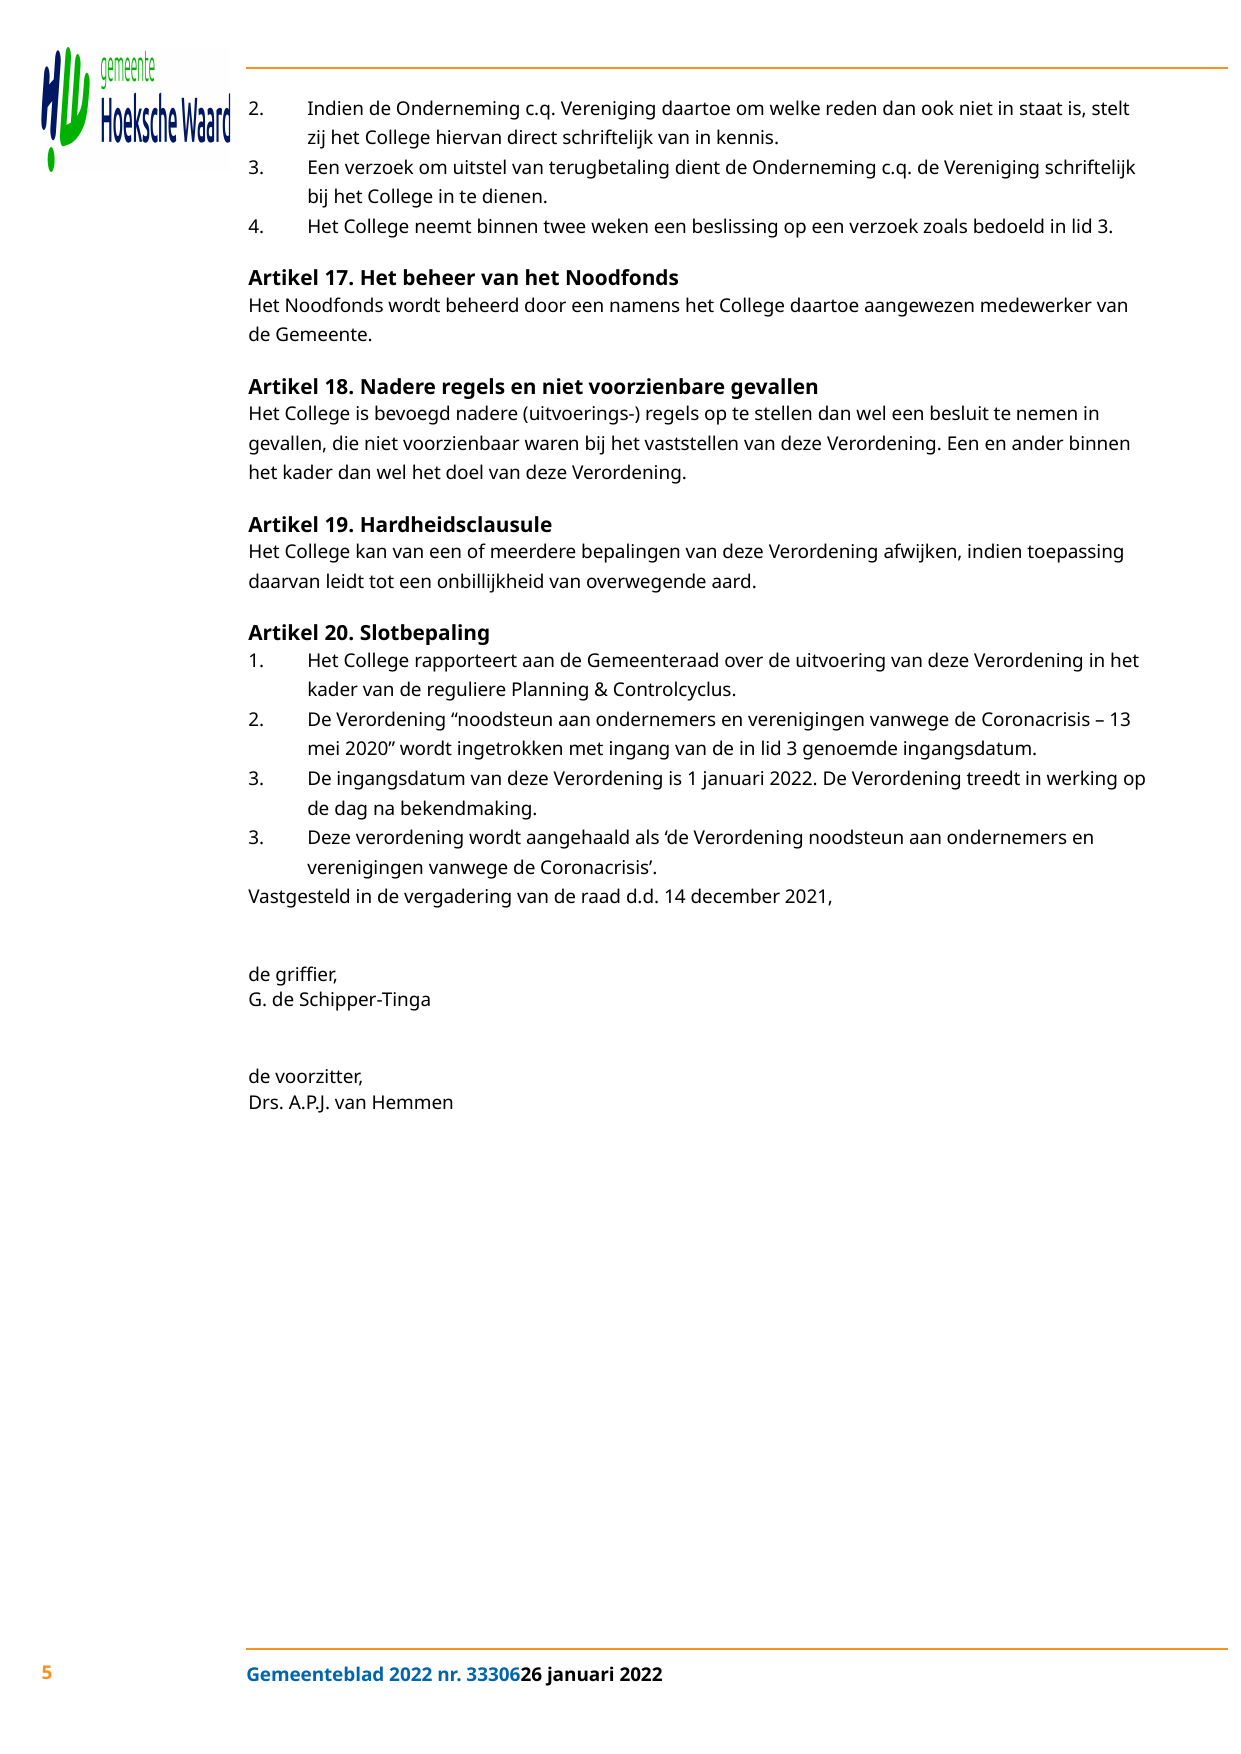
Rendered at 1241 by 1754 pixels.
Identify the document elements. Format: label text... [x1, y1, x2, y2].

text Artikel 17. Het beheer van het Noodfonds [248, 263, 1152, 292]
text Artikel 20. Slotbepaling [248, 618, 1152, 647]
list Indien de Onderneming c.q. Vereniging daartoe om welke reden dan ook niet in staat is, stelt zij het College hiervan direct schriftelijk van in kennis. [248, 95, 1152, 150]
text Het Noodfonds wordt beheerd door een namens het College daartoe aangewezen medewerker van de Gemeente. [248, 292, 1152, 347]
list Het College rapporteert aan de Gemeenteraad over de uitvoering van deze Verordening in het kader van de reguliere Planning & Controlcyclus. [248, 647, 1152, 702]
text Het College is bevoegd nadere (uitvoerings-) regels op te stellen dan wel een besluit te nemen in gevallen, die niet voorzienbaar waren bij het vaststellen van deze Verordening. Een en ander binnen het kader dan wel het doel van deze Verordening. [248, 400, 1152, 485]
picture [41, 47, 231, 172]
list Een verzoek om uitstel van terugbetaling dient de Onderneming c.q. de Vereniging schriftelijk bij het College in te dienen. [248, 154, 1152, 209]
text Het College kan van een of meerdere bepalingen van deze Verordening afwijken, indien toepassing daarvan leidt tot een onbillijkheid van overwegende aard. [248, 538, 1152, 594]
list De ingangsdatum van deze Verordening is 1 januari 2022. De Verordening treedt in werking op de dag na bekendmaking. [248, 765, 1152, 821]
text Drs. A.P.J. van Hemmen [248, 1089, 1152, 1115]
text G. de Schipper-Tinga [248, 986, 1152, 1012]
list Deze verordening wordt aangehaald als ‘de Verordening noodsteun aan ondernemers en verenigingen vanwege de Coronacrisis’. [248, 824, 1152, 880]
text Artikel 18. Nadere regels en niet voorzienbare gevallen [248, 372, 1152, 400]
list Het College neemt binnen twee weken een beslissing op een verzoek zoals bedoeld in lid 3. [248, 213, 1152, 239]
text de griffier, [248, 961, 1152, 986]
text Artikel 19. Hardheidsclausule [248, 510, 1152, 538]
list De Verordening “noodsteun aan ondernemers en verenigingen vanwege de Coronacrisis – 13 mei 2020” wordt ingetrokken met ingang van de in lid 3 genoemde ingangsdatum. [248, 706, 1152, 761]
text Vastgesteld in de vergadering van de raad d.d. 14 december 2021, [248, 883, 1152, 909]
text de voorzitter, [248, 1064, 1152, 1089]
